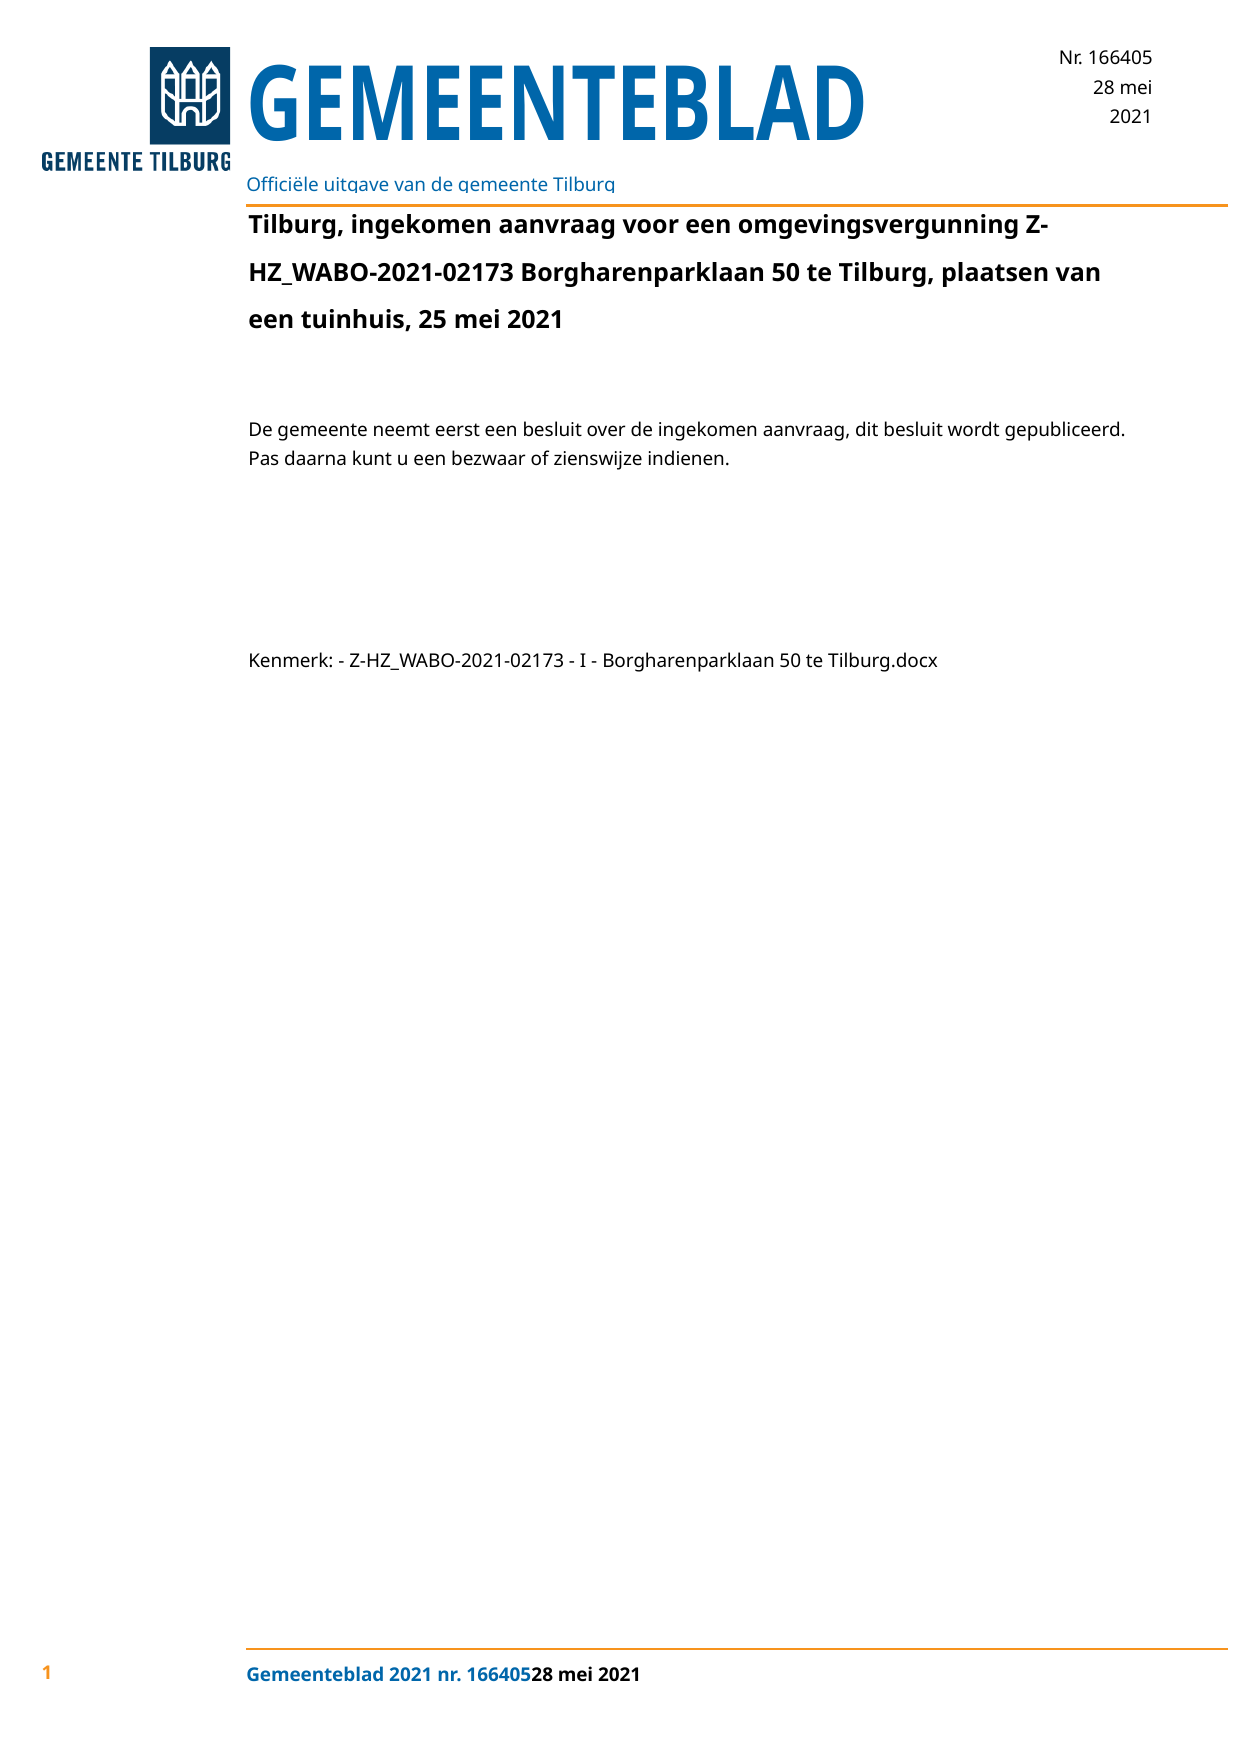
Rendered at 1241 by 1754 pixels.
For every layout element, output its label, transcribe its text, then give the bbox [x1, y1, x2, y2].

text De gemeente neemt eerst een besluit over de ingekomen aanvraag, dit besluit wordt gepubliceerd. Pas daarna kunt u een bezwaar of zienswijze indienen. [248, 416, 1152, 471]
text Tilburg, ingekomen aanvraag voor een omgevingsvergunning Z-HZ_WABO-2021-02173 Borgharenparklaan 50 te Tilburg, plaatsen van een tuinhuis, 25 mei 2021 [248, 207, 1152, 336]
text Kenmerk: - Z-HZ_WABO-2021-02173 - I - Borgharenparklaan 50 te Tilburg.docx [248, 647, 1152, 673]
picture [41, 47, 231, 172]
